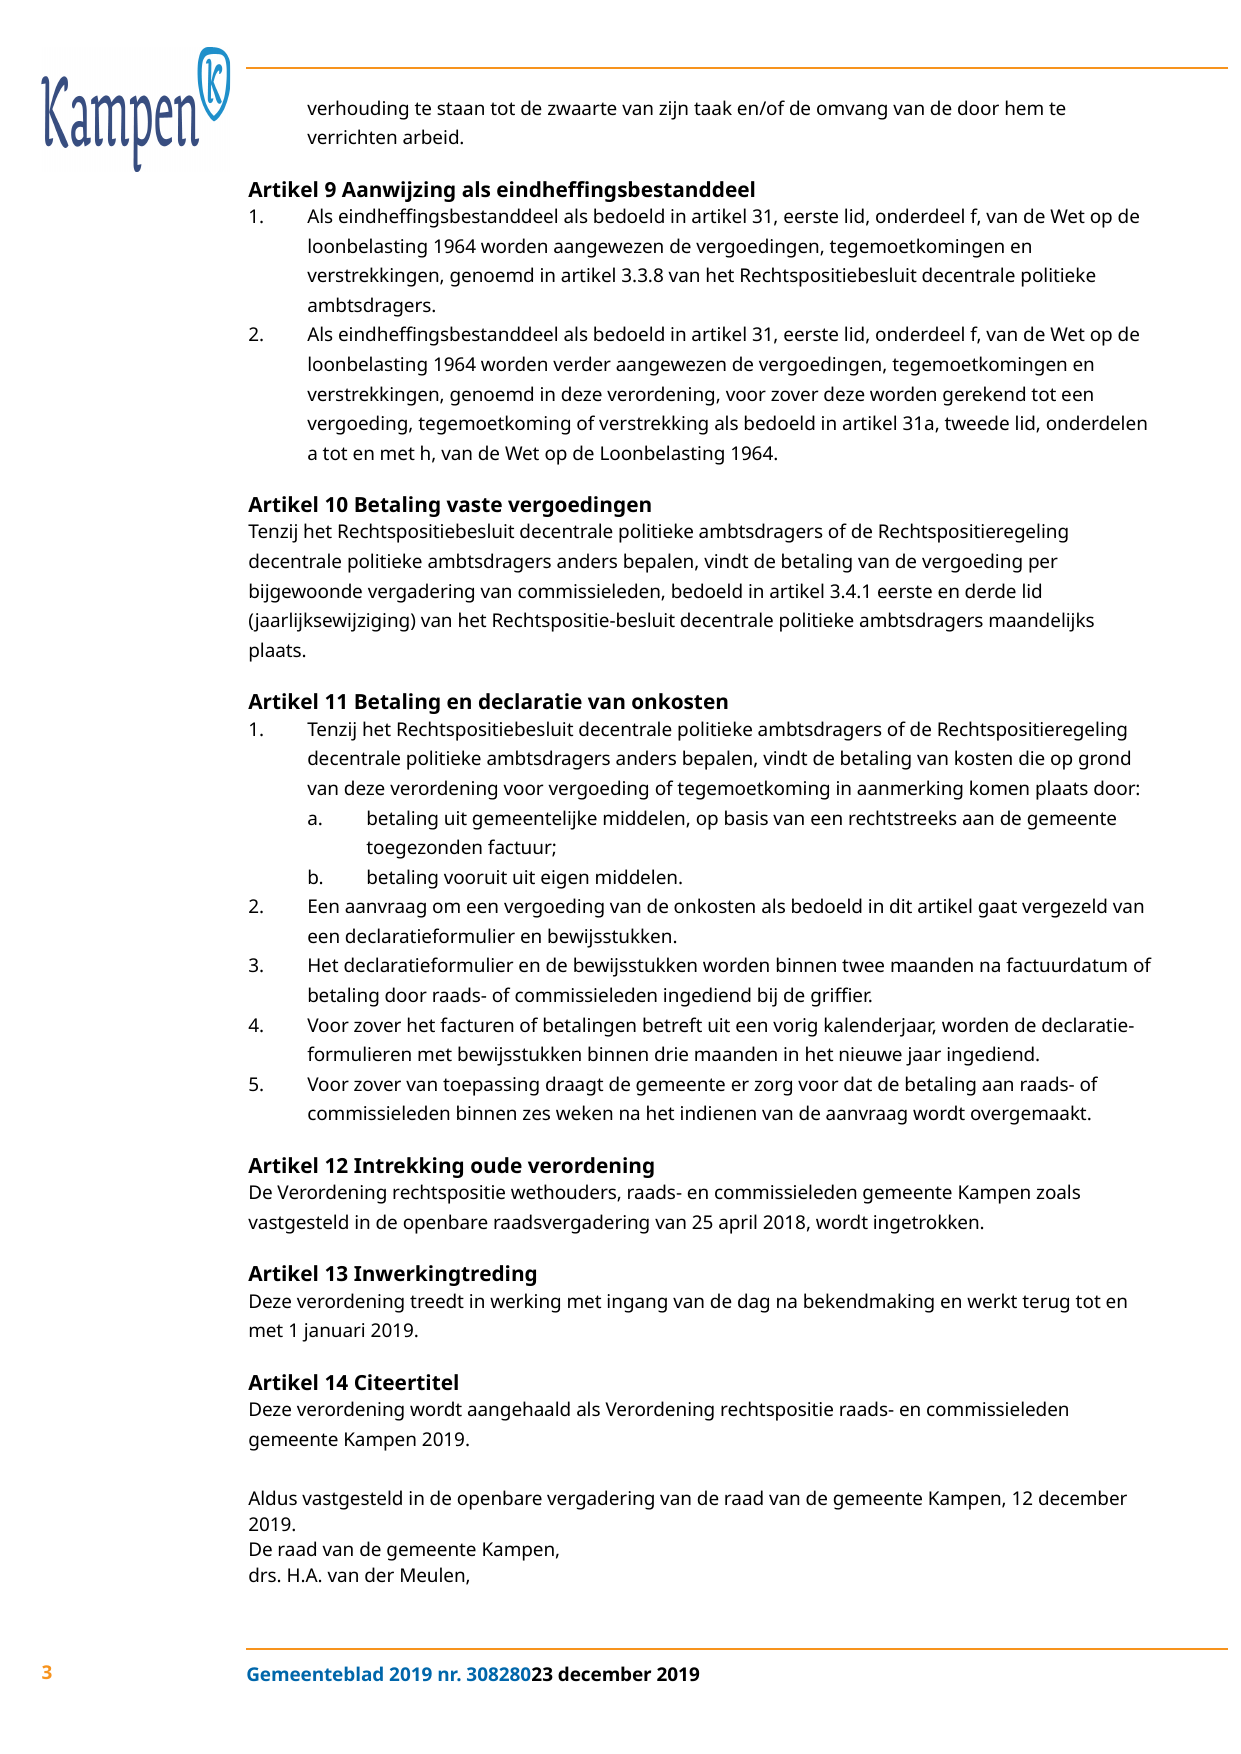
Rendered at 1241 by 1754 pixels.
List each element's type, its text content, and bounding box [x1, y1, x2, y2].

text Artikel 14 Citeertitel [248, 1368, 1152, 1396]
text De Verordening rechtspositie wethouders, raads- en commissieleden gemeente Kampen zoals vastgesteld in de openbare raadsvergadering van 25 april 2018, wordt ingetrokken. [248, 1179, 1152, 1235]
text Deze verordening treedt in werking met ingang van de dag na bekendmaking en werkt terug tot en met 1 januari 2019. [248, 1288, 1152, 1343]
text De raad van de gemeente Kampen, [248, 1536, 1152, 1562]
list Een aanvraag om een vergoeding van de onkosten als bedoeld in dit artikel gaat vergezeld van een declaratieformulier en bewijsstukken. [248, 893, 1152, 949]
text Artikel 11 Betaling en declaratie van onkosten [248, 687, 1152, 716]
picture [41, 47, 231, 172]
text Artikel 12 Intrekking oude verordening [248, 1151, 1152, 1179]
list betaling vooruit uit eigen middelen. [307, 864, 1152, 889]
text Artikel 9 Aanwijzing als eindheffingsbestanddeel [248, 175, 1152, 203]
text Aldus vastgesteld in de openbare vergadering van de raad van de gemeente Kampen, 12 december 2019. [248, 1485, 1152, 1536]
text Artikel 13 Inwerkingtreding [248, 1259, 1152, 1288]
list Het declaratieformulier en de bewijsstukken worden binnen twee maanden na factuurdatum of betaling door raads- of commissieleden ingediend bij de griffier. [248, 953, 1152, 1008]
list Als eindheffingsbestanddeel als bedoeld in artikel 31, eerste lid, onderdeel f, van de Wet op de loonbelasting 1964 worden verder aangewezen de vergoedingen, tegemoetkomingen en verstrekkingen, genoemd in deze verordening, voor zover deze worden gerekend tot een vergoeding, tegemoetkoming of verstrekking als bedoeld in artikel 31a, tweede lid, onderdelen a tot en met h, van de Wet op de Loonbelasting 1964. [248, 322, 1152, 466]
list verhouding te staan tot de zwaarte van zijn taak en/of de omvang van de door hem te verrichten arbeid. [248, 95, 1152, 150]
list Tenzij het Rechtspositiebesluit decentrale politieke ambtsdragers of de Rechtspositieregeling decentrale politieke ambtsdragers anders bepalen, vindt de betaling van kosten die op grond van deze verordening voor vergoeding of tegemoetkoming in aanmerking komen plaats door: [248, 716, 1152, 801]
text Tenzij het Rechtspositiebesluit decentrale politieke ambtsdragers of de Rechtspositieregeling decentrale politieke ambtsdragers anders bepalen, vindt de betaling van de vergoeding per bijgewoonde vergadering van commissieleden, bedoeld in artikel 3.4.1 eerste en derde lid (jaarlijksewijziging) van het Rechtspositie-besluit decentrale politieke ambtsdragers maandelijks plaats. [248, 519, 1152, 663]
list Voor zover het facturen of betalingen betreft uit een vorig kalenderjaar, worden de declaratie-formulieren met bewijsstukken binnen drie maanden in het nieuwe jaar ingediend. [248, 1012, 1152, 1067]
list betaling uit gemeentelijke middelen, op basis van een rechtstreeks aan de gemeente toegezonden factuur; [307, 805, 1152, 860]
text Artikel 10 Betaling vaste vergoedingen [248, 490, 1152, 519]
list Voor zover van toepassing draagt de gemeente er zorg voor dat de betaling aan raads- of commissieleden binnen zes weken na het indienen van de aanvraag wordt overgemaakt. [248, 1071, 1152, 1126]
list Als eindheffingsbestanddeel als bedoeld in artikel 31, eerste lid, onderdeel f, van de Wet op de loonbelasting 1964 worden aangewezen de vergoedingen, tegemoetkomingen en verstrekkingen, genoemd in artikel 3.3.8 van het Rechtspositiebesluit decentrale politieke ambtsdragers. [248, 203, 1152, 318]
text drs. H.A. van der Meulen, [248, 1562, 1152, 1588]
text Deze verordening wordt aangehaald als Verordening rechtspositie raads- en commissieleden gemeente Kampen 2019. [248, 1396, 1152, 1452]
